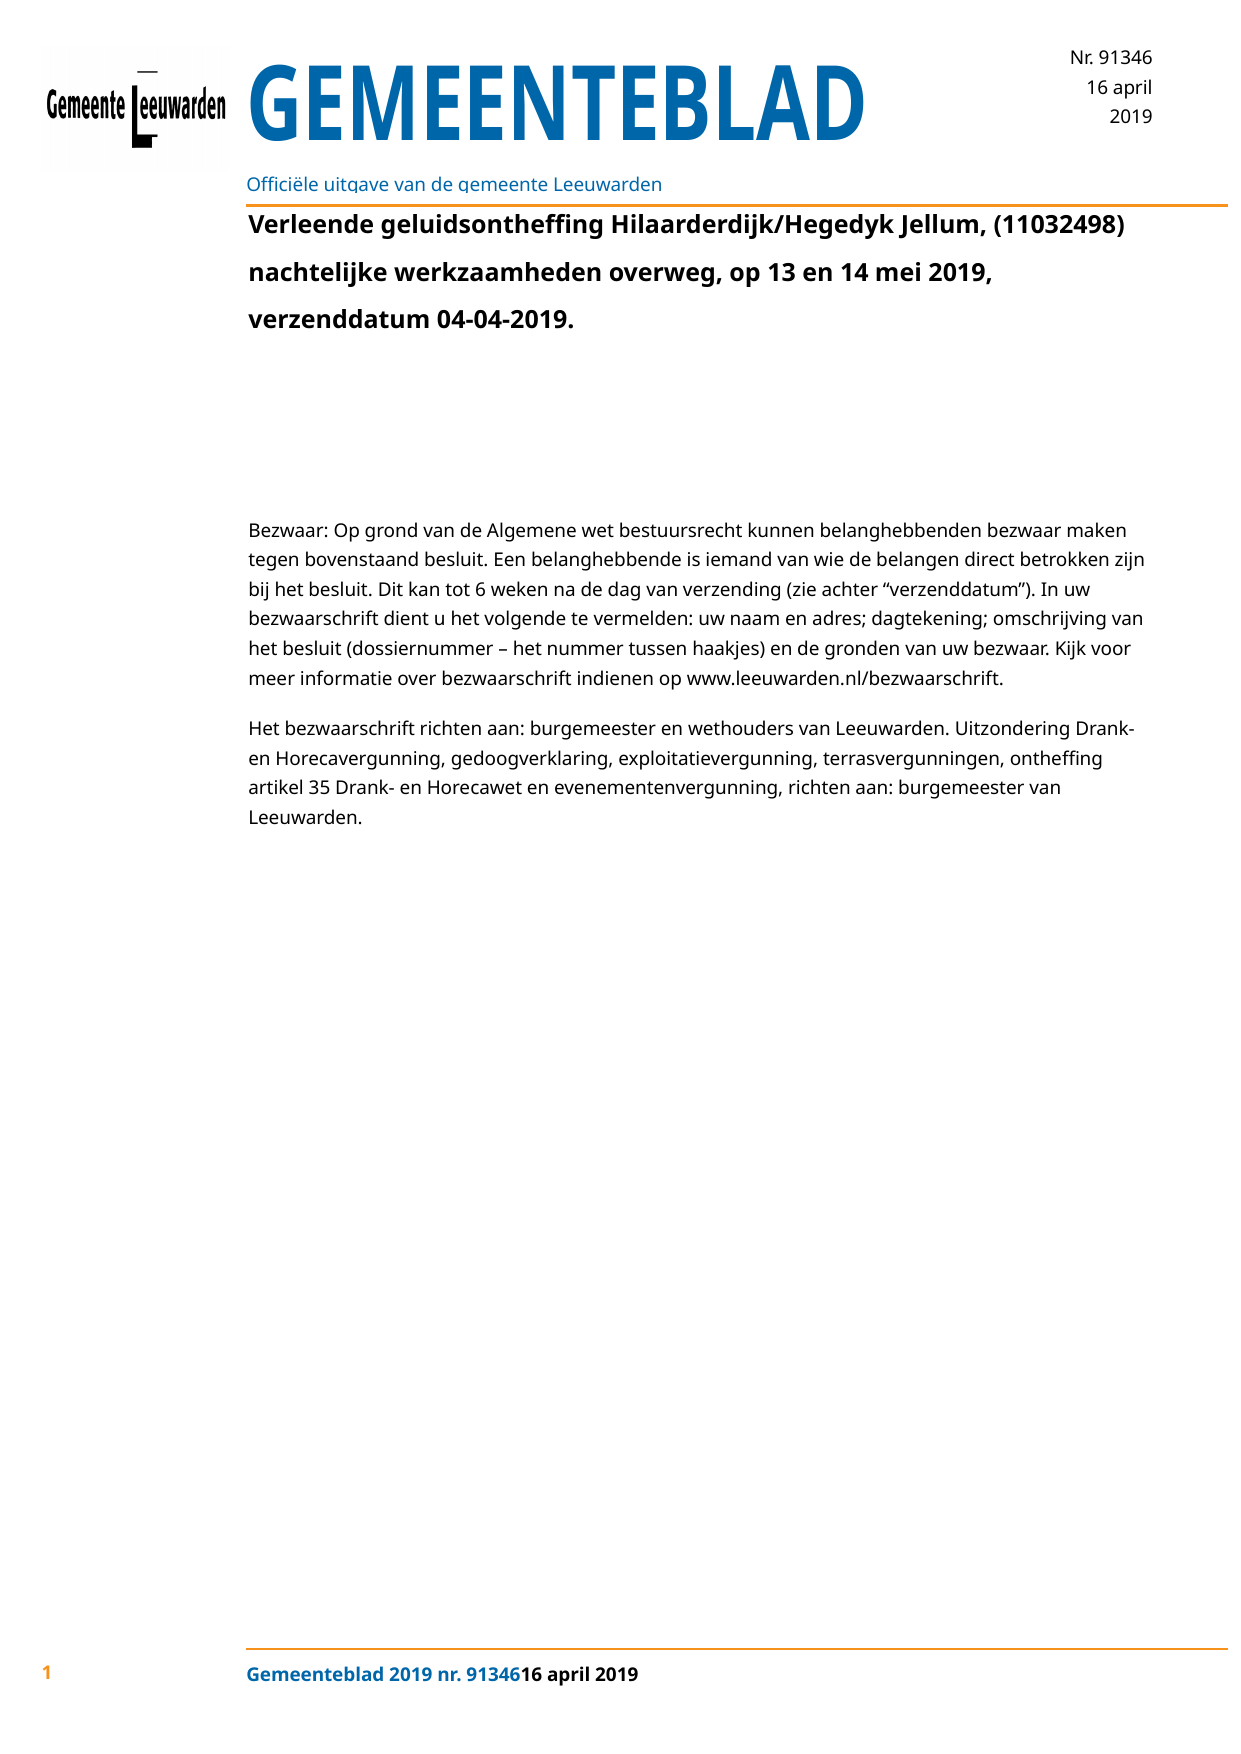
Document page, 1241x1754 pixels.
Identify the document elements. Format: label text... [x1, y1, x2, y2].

text Verleende geluidsontheffing Hilaarderdijk/Hegedyk Jellum, (11032498) nachtelijke werkzaamheden overweg, op 13 en 14 mei 2019, verzenddatum 04-04-2019. [248, 207, 1152, 336]
text Bezwaar: Op grond van de Algemene wet bestuursrecht kunnen belanghebbenden bezwaar maken tegen bovenstaand besluit. Een belanghebbende is iemand van wie de belangen direct betrokken zijn bij het besluit. Dit kan tot 6 weken na de dag van verzending (zie achter “verzenddatum”). In uw bezwaarschrift dient u het volgende te vermelden: uw naam en adres; dagtekening; omschrijving van het besluit (dossiernummer – het nummer tussen haakjes) en de gronden van uw bezwaar. Kijk voor meer informatie over bezwaarschrift indienen op www.leeuwarden.nl/bezwaarschrift. [248, 517, 1152, 690]
text Het bezwaarschrift richten aan: burgemeester en wethouders van Leeuwarden. Uitzondering Drank- en Horecavergunning, gedoogverklaring, exploitatievergunning, terrasvergunningen, ontheffing artikel 35 Drank- en Horecawet en evenementenvergunning, richten aan: burgemeester van Leeuwarden. [248, 715, 1152, 829]
picture [41, 47, 231, 172]
